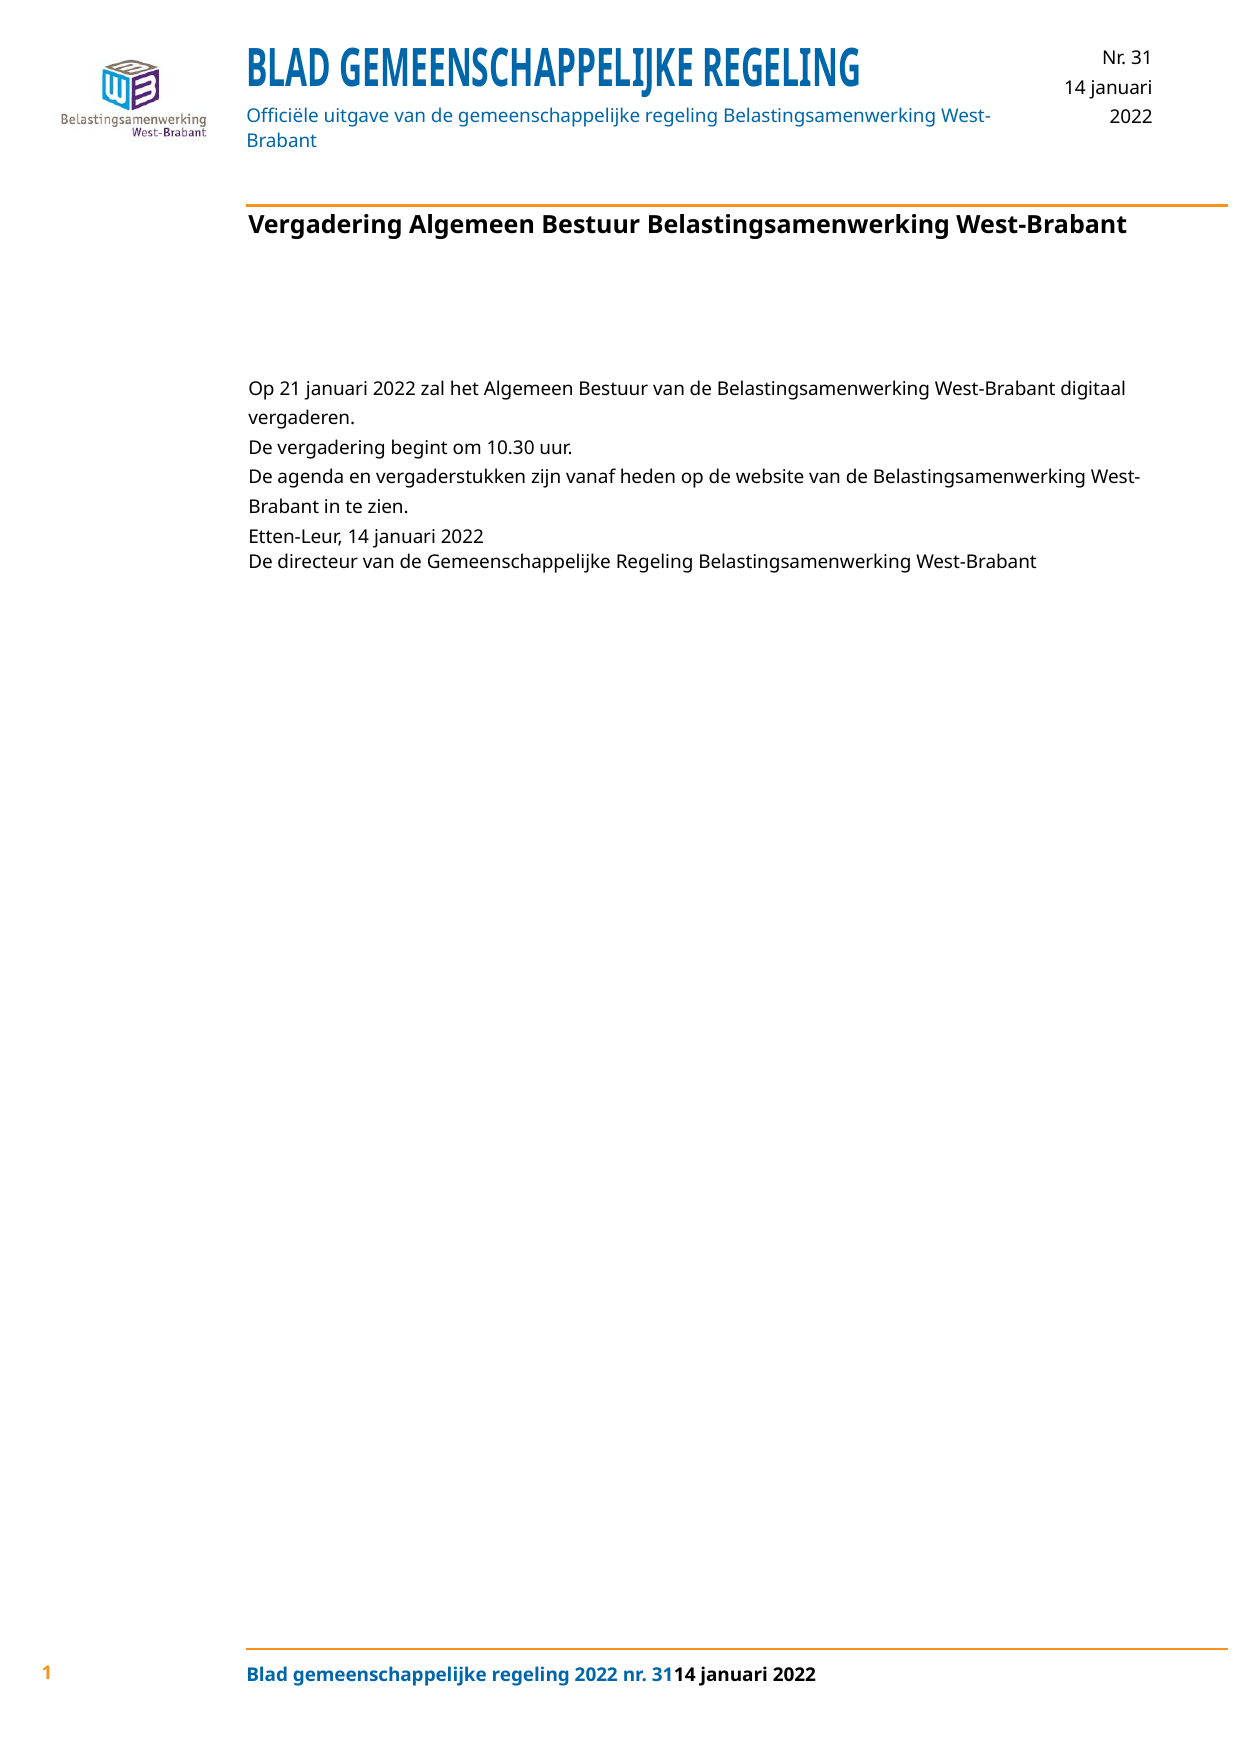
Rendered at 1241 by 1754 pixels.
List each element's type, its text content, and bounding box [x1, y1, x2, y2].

text Vergadering Algemeen Bestuur Belastingsamenwerking West-Brabant [248, 207, 1152, 241]
text De directeur van de Gemeenschappelijke Regeling Belastingsamenwerking West-Brabant [248, 548, 1152, 574]
text De agenda en vergaderstukken zijn vanaf heden op de website van de Belastingsamenwerking West-Brabant in te zien. [248, 464, 1152, 519]
text Etten-Leur, 14 januari 2022 [248, 523, 1152, 548]
text De vergadering begint om 10.30 uur. [248, 434, 1152, 460]
picture [41, 47, 231, 172]
text Op 21 januari 2022 zal het Algemeen Bestuur van de Belastingsamenwerking West-Brabant digitaal vergaderen. [248, 375, 1152, 430]
